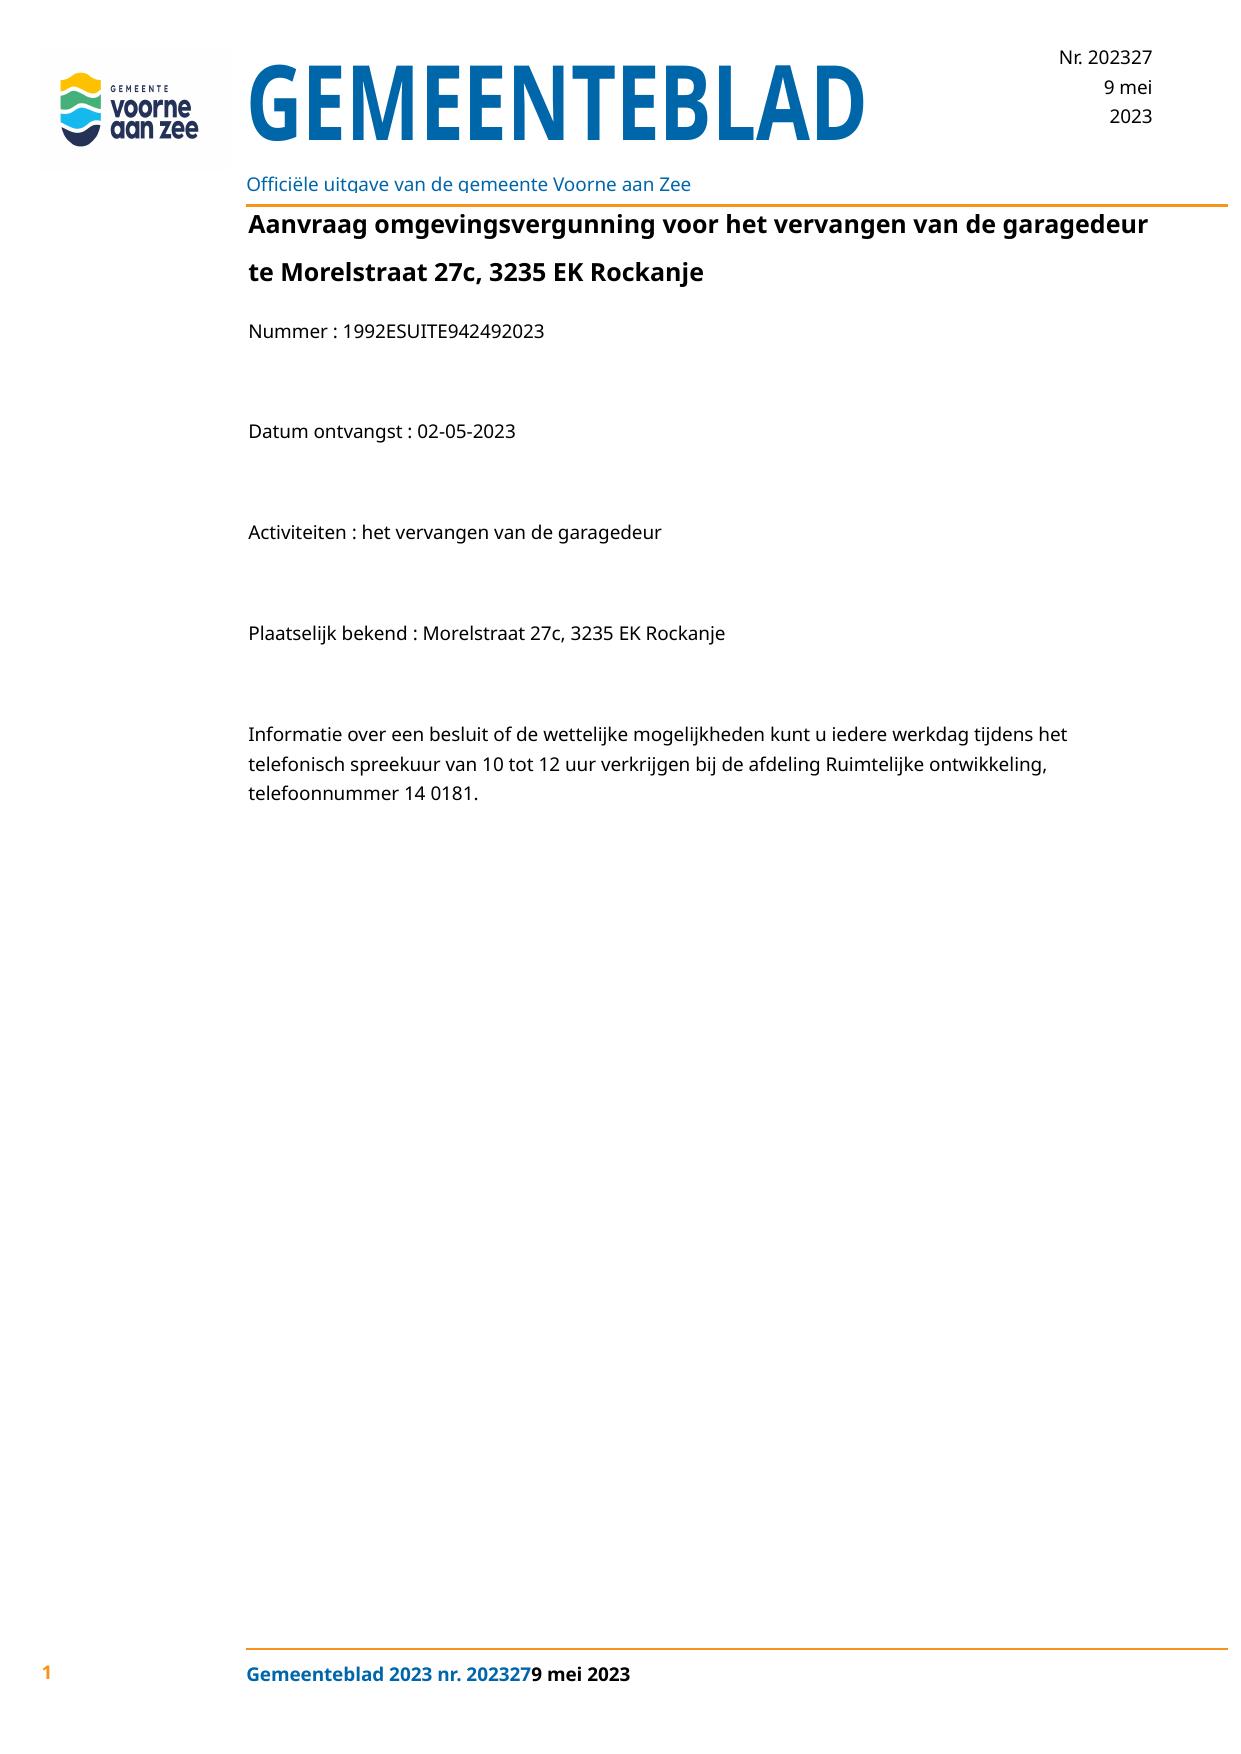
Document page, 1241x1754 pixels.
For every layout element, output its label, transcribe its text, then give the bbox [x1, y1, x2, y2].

text Plaatselijk bekend : Morelstraat 27c, 3235 EK Rockanje [248, 620, 1152, 646]
text Informatie over een besluit of de wettelijke mogelijkheden kunt u iedere werkdag tijdens het telefonisch spreekuur van 10 tot 12 uur verkrijgen bij de afdeling Ruimtelijke ontwikkeling, telefoonnummer 14 0181. [248, 721, 1152, 806]
picture [41, 47, 231, 172]
text Nummer : 1992ESUITE942492023 [248, 318, 1152, 344]
text Datum ontvangst : 02-05-2023 [248, 419, 1152, 444]
text Aanvraag omgevingsvergunning voor het vervangen van de garagedeur te Morelstraat 27c, 3235 EK Rockanje [248, 207, 1152, 288]
text Activiteiten : het vervangen van de garagedeur [248, 519, 1152, 545]
